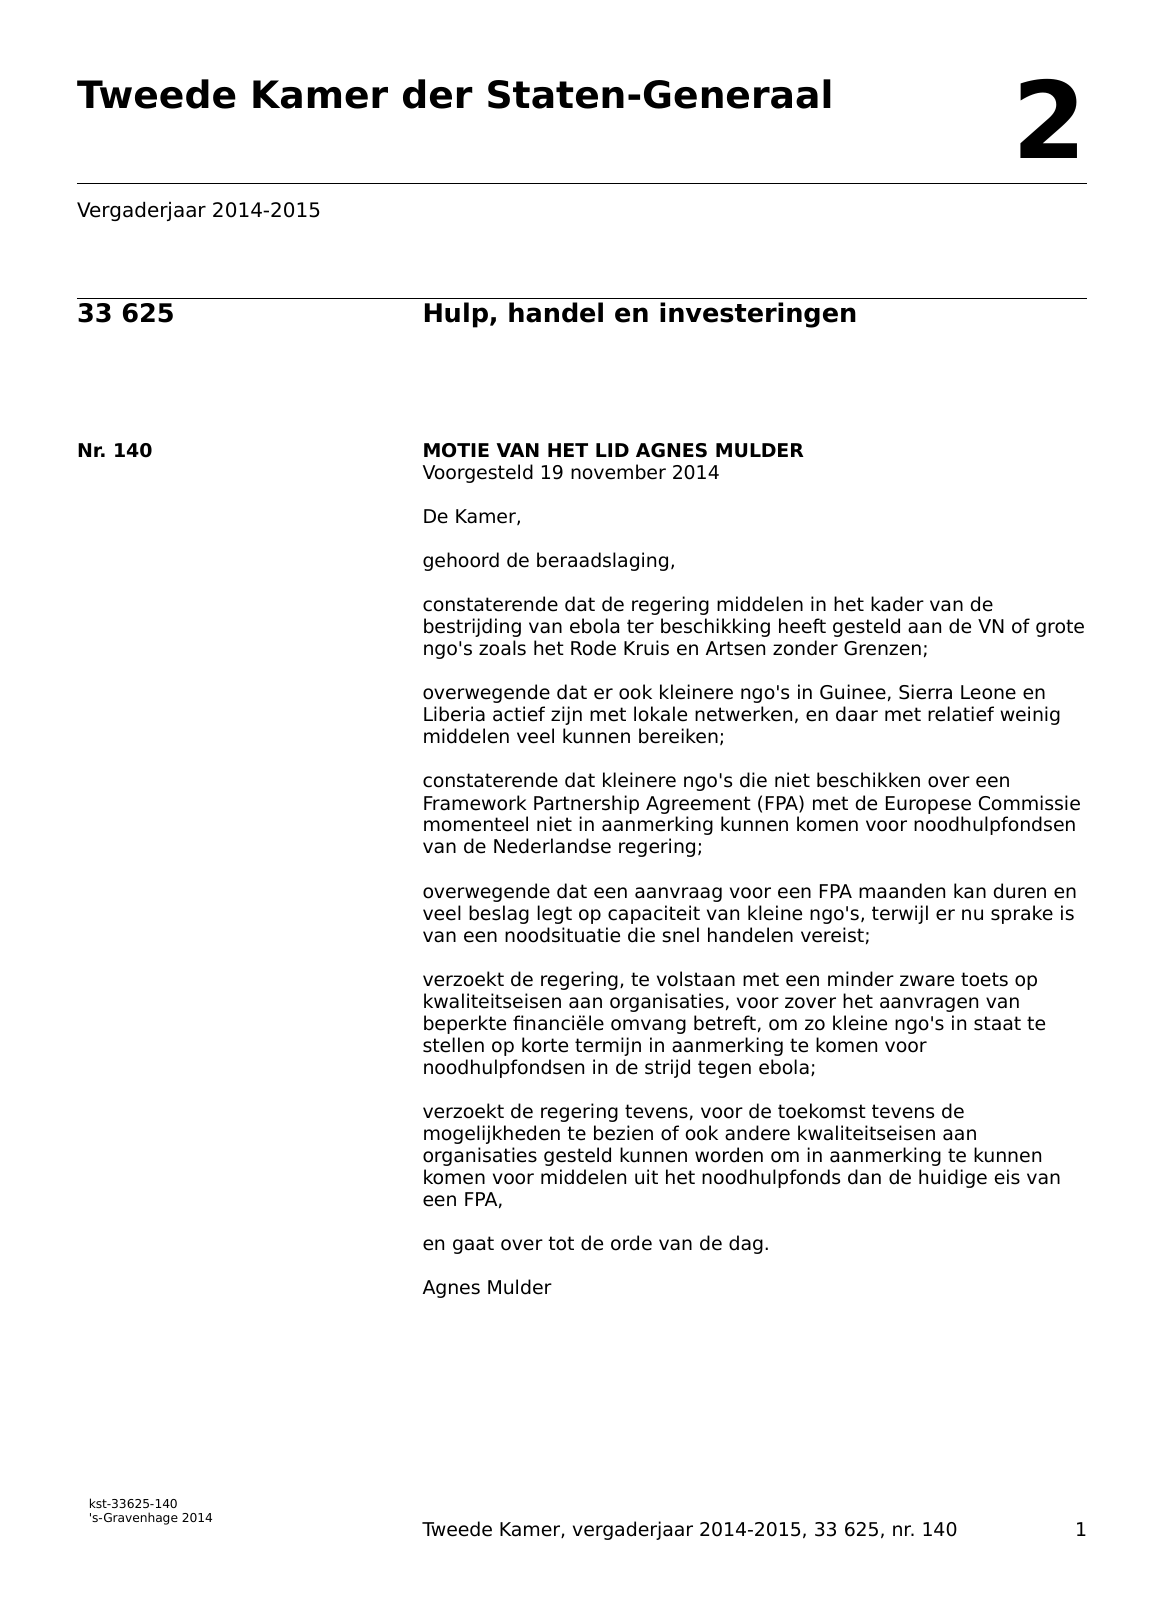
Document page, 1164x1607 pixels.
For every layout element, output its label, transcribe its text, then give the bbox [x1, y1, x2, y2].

text De Kamer, [422, 506, 1087, 528]
text Agnes Mulder [422, 1277, 1087, 1299]
text kst-33625-140 [88, 1497, 323, 1511]
text overwegende dat er ook kleinere ngo's in Guinee, Sierra Leone en Liberia actief zijn met lokale netwerken, en daar met relatief weinig middelen veel kunnen bereiken; [422, 682, 1087, 748]
text Voorgesteld 19 november 2014 [422, 462, 1087, 484]
text constaterende dat kleinere ngo's die niet beschikken over een Framework Partnership Agreement (FPA) met de Europese Commissie momenteel niet in aanmerking kunnen komen voor noodhulpfondsen van de Nederlandse regering; [422, 770, 1087, 858]
text constaterende dat de regering middelen in het kader van de bestrijding van ebola ter beschikking heeft gesteld aan de VN of grote ngo's zoals het Rode Kruis en Artsen zonder Grenzen; [422, 594, 1087, 660]
subtitle Nr. 140 MOTIE VAN HET LID AGNES MULDER [77, 440, 1087, 462]
table_header 2 [886, 59, 1087, 183]
text 's-Gravenhage 2014 [88, 1511, 323, 1525]
table_header Tweede Kamer der Staten-Generaal [77, 59, 886, 183]
text gehoord de beraadslaging, [422, 550, 1087, 572]
subtitle 33 625 Hulp, handel en investeringen [77, 299, 1087, 329]
text en gaat over tot de orde van de dag. [422, 1233, 1087, 1255]
text verzoekt de regering tevens, voor de toekomst tevens de mogelijkheden te bezien of ook andere kwaliteitseisen aan organisaties gesteld kunnen worden om in aanmerking te kunnen komen voor middelen uit het noodhulpfonds dan de huidige eis van een FPA, [422, 1101, 1087, 1211]
text overwegende dat een aanvraag voor een FPA maanden kan duren en veel beslag legt op capaciteit van kleine ngo's, terwijl er nu sprake is van een noodsituatie die snel handelen vereist; [422, 881, 1087, 946]
text verzoekt de regering, te volstaan met een minder zware toets op kwaliteitseisen aan organisaties, voor zover het aanvragen van beperkte financiële omvang betreft, om zo kleine ngo's in staat te stellen op korte termijn in aanmerking te komen voor noodhulpfondsen in de strijd tegen ebola; [422, 969, 1087, 1078]
table_cell Vergaderjaar 2014-2015 [77, 184, 1087, 298]
